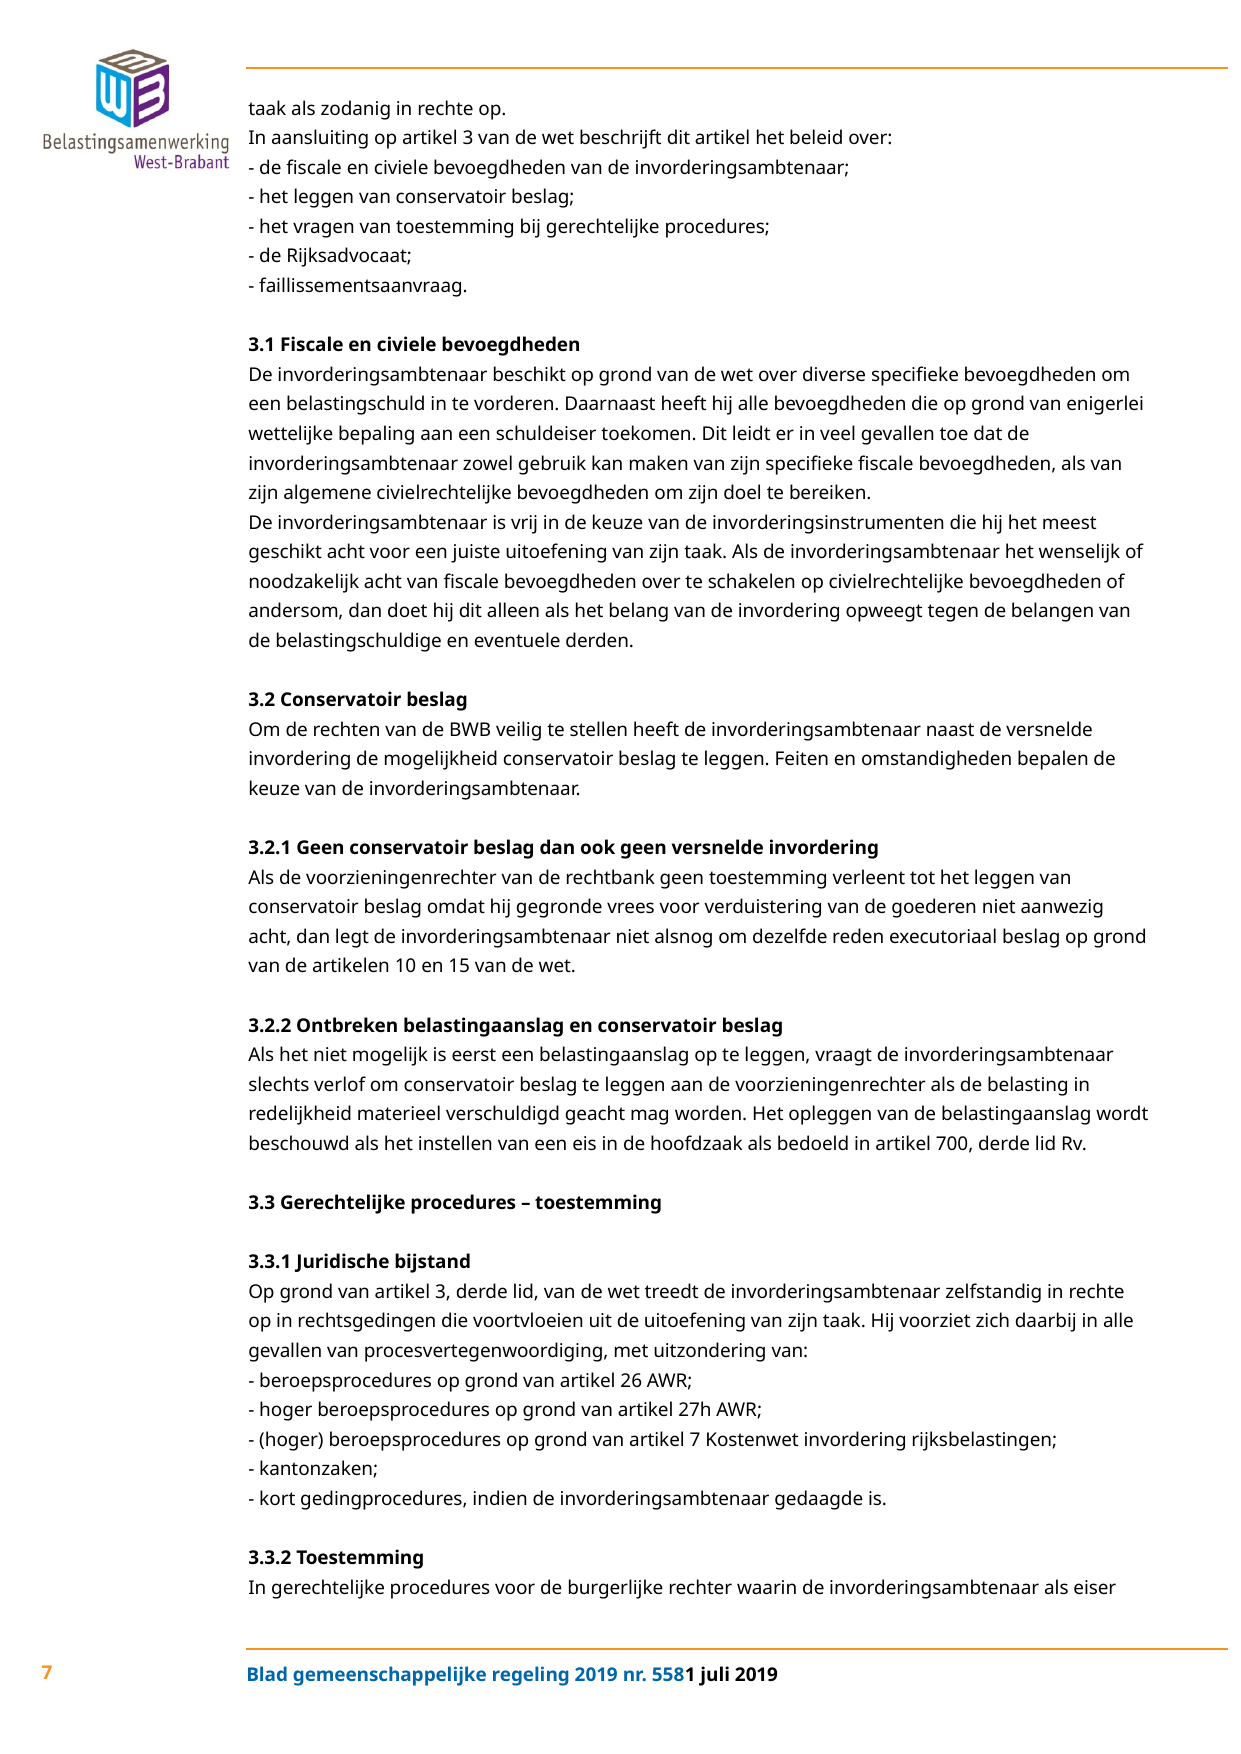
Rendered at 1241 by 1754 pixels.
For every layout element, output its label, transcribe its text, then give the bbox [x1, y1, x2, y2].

text De invorderingsambtenaar is vrij in de keuze van de invorderingsinstrumenten die hij het meest geschikt acht voor een juiste uitoefening van zijn taak. Als de invorderingsambtenaar het wenselijk of noodzakelijk acht van fiscale bevoegdheden over te schakelen op civielrechtelijke bevoegdheden of andersom, dan doet hij dit alleen als het belang van de invordering opweegt tegen de belangen van de belastingschuldige en eventuele derden. [248, 509, 1152, 653]
text Om de rechten van de BWB veilig te stellen heeft de invorderingsambtenaar naast de versnelde invordering de mogelijkheid conservatoir beslag te leggen. Feiten en omstandigheden bepalen de keuze van de invorderingsambtenaar. [248, 716, 1152, 801]
text - kantonzaken; [248, 1456, 1152, 1481]
picture [41, 47, 231, 172]
text - faillissementsaanvraag. [248, 272, 1152, 298]
text In gerechtelijke procedures voor de burgerlijke rechter waarin de invorderingsambtenaar als eiser [248, 1574, 1152, 1600]
text - (hoger) beroepsprocedures op grond van artikel 7 Kostenwet invordering rijksbelastingen; [248, 1426, 1152, 1452]
text - het leggen van conservatoir beslag; [248, 183, 1152, 209]
text 3.1 Fiscale en civiele bevoegdheden [248, 331, 1152, 357]
text - het vragen van toestemming bij gerechtelijke procedures; [248, 213, 1152, 239]
text Als het niet mogelijk is eerst een belastingaanslag op te leggen, vraagt de invorderingsambtenaar slechts verlof om conservatoir beslag te leggen aan de voorzieningenrechter als de belasting in redelijkheid materieel verschuldigd geacht mag worden. Het opleggen van de belastingaanslag wordt beschouwd als het instellen van een eis in de hoofdzaak als bedoeld in artikel 700, derde lid Rv. [248, 1041, 1152, 1156]
text In aansluiting op artikel 3 van de wet beschrijft dit artikel het beleid over: [248, 124, 1152, 150]
text 3.2.1 Geen conservatoir beslag dan ook geen versnelde invordering [248, 834, 1152, 860]
text Als de voorzieningenrechter van de rechtbank geen toestemming verleent tot het leggen van conservatoir beslag omdat hij gegronde vrees voor verduistering van de goederen niet aanwezig acht, dan legt de invorderingsambtenaar niet alsnog om dezelfde reden executoriaal beslag op grond van de artikelen 10 en 15 van de wet. [248, 864, 1152, 978]
text 3.3.2 Toestemming [248, 1544, 1152, 1570]
text - hoger beroepsprocedures op grond van artikel 27h AWR; [248, 1396, 1152, 1422]
text 3.3 Gerechtelijke procedures – toestemming [248, 1189, 1152, 1215]
text - beroepsprocedures op grond van artikel 26 AWR; [248, 1367, 1152, 1393]
text Op grond van artikel 3, derde lid, van de wet treedt de invorderingsambtenaar zelfstandig in rechte op in rechtsgedingen die voortvloeien uit de uitoefening van zijn taak. Hij voorziet zich daarbij in alle gevallen van procesvertegenwoordiging, met uitzondering van: [248, 1278, 1152, 1363]
text - de fiscale en civiele bevoegdheden van de invorderingsambtenaar; [248, 154, 1152, 180]
text 3.3.1 Juridische bijstand [248, 1248, 1152, 1274]
text - kort gedingprocedures, indien de invorderingsambtenaar gedaagde is. [248, 1485, 1152, 1511]
text 3.2 Conservatoir beslag [248, 686, 1152, 712]
text De invorderingsambtenaar beschikt op grond van de wet over diverse specifieke bevoegdheden om een belastingschuld in te vorderen. Daarnaast heeft hij alle bevoegdheden die op grond van enigerlei wettelijke bepaling aan een schuldeiser toekomen. Dit leidt er in veel gevallen toe dat de invorderingsambtenaar zowel gebruik kan maken van zijn specifieke fiscale bevoegdheden, als van zijn algemene civielrechtelijke bevoegdheden om zijn doel te bereiken. [248, 361, 1152, 505]
text taak als zodanig in rechte op. [248, 95, 1152, 121]
text 3.2.2 Ontbreken belastingaanslag en conservatoir beslag [248, 1012, 1152, 1038]
text - de Rijksadvocaat; [248, 243, 1152, 268]
